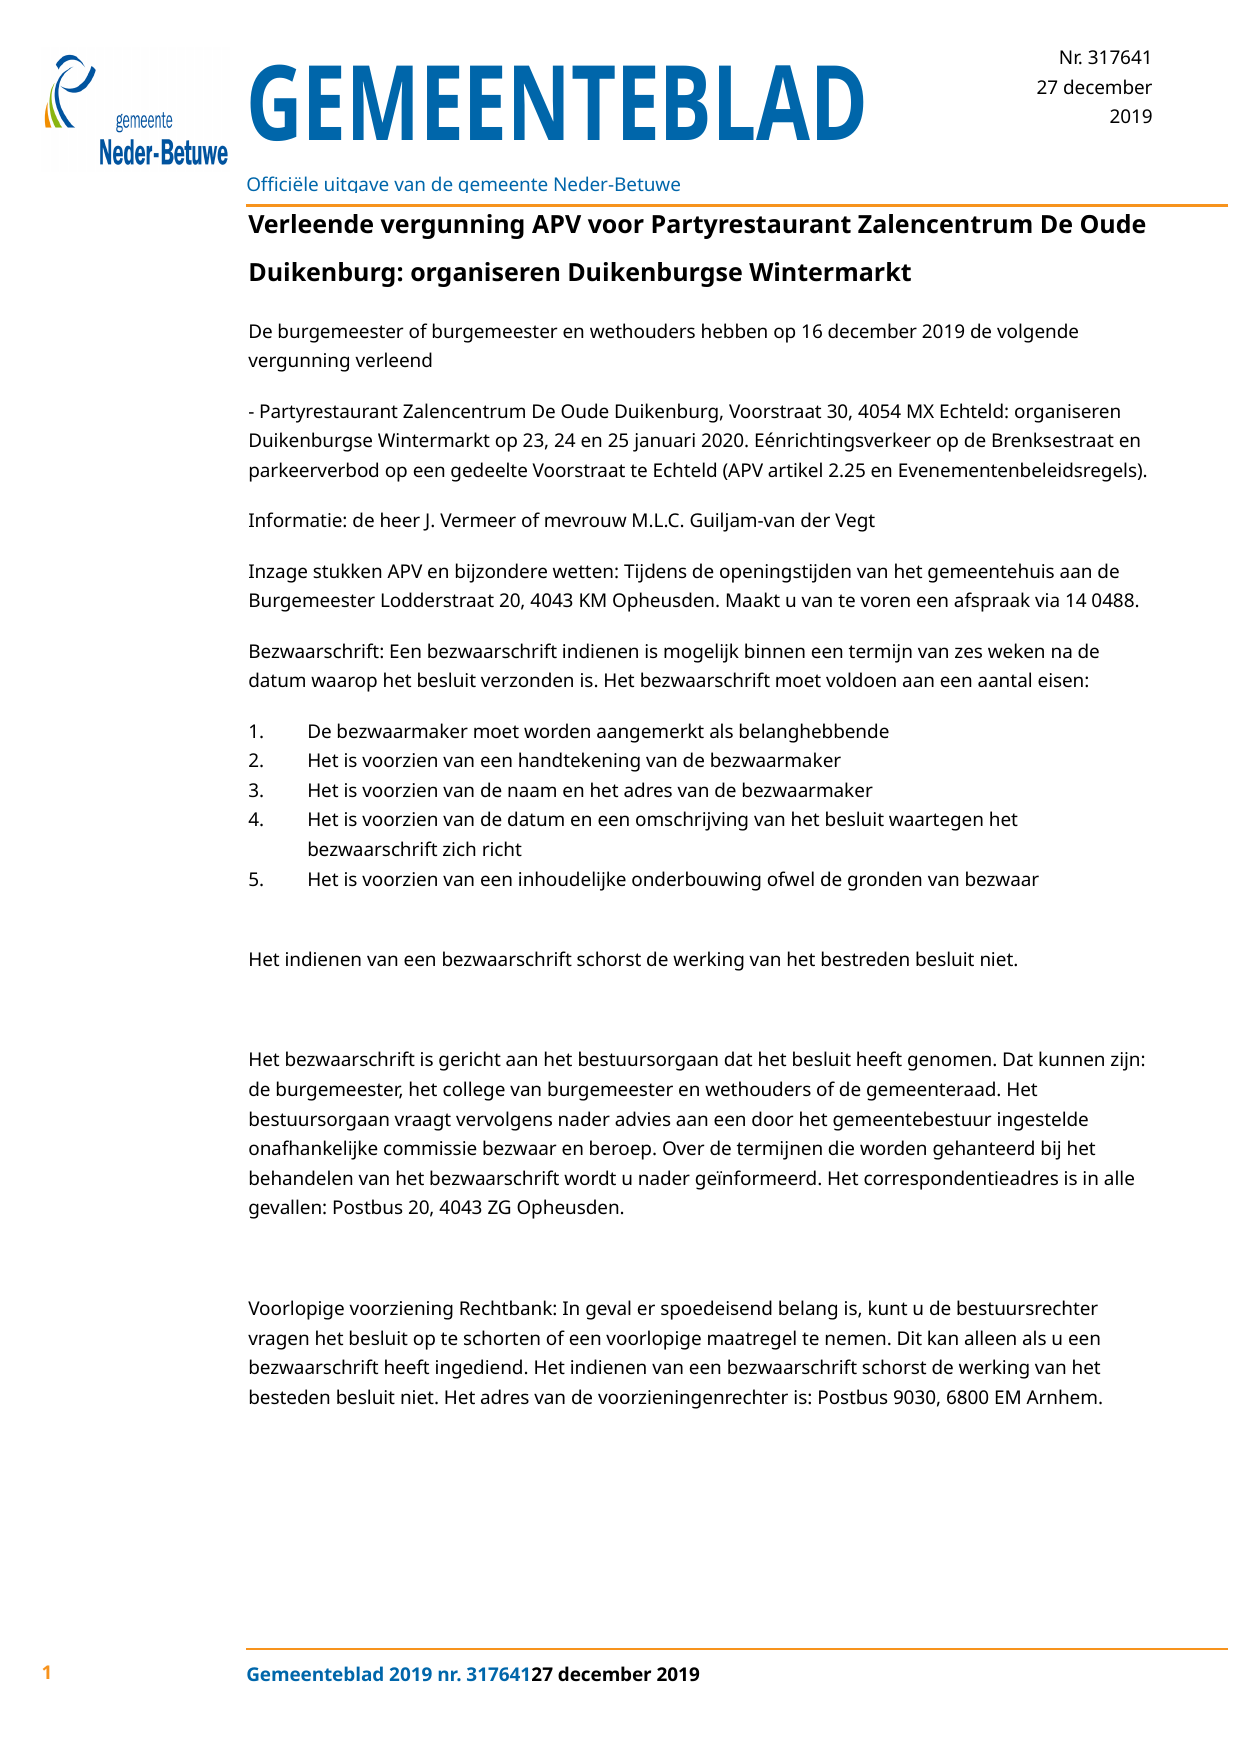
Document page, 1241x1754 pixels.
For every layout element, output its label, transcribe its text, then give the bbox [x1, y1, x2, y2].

text De burgemeester of burgemeester en wethouders hebben op 16 december 2019 de volgende vergunning verleend [248, 318, 1152, 373]
text Inzage stukken APV en bijzondere wetten: Tijdens de openingstijden van het gemeentehuis aan de Burgemeester Lodderstraat 20, 4043 KM Opheusden. Maakt u van te voren een afspraak via 14 0488. [248, 558, 1152, 613]
list Het is voorzien van een handtekening van de bezwaarmaker [248, 747, 1152, 773]
text Het bezwaarschrift is gericht aan het bestuursorgaan dat het besluit heeft genomen. Dat kunnen zijn: de burgemeester, het college van burgemeester en wethouders of de gemeenteraad. Het bestuursorgaan vraagt vervolgens nader advies aan een door het gemeentebestuur ingestelde onafhankelijke commissie bezwaar en beroep. Over de termijnen die worden gehanteerd bij het behandelen van het bezwaarschrift wordt u nader geïnformeerd. Het correspondentieadres is in alle gevallen: Postbus 20, 4043 ZG Opheusden. [248, 1047, 1152, 1220]
text Het indienen van een bezwaarschrift schorst de werking van het bestreden besluit niet. [248, 946, 1152, 972]
text Bezwaarschrift: Een bezwaarschrift indienen is mogelijk binnen een termijn van zes weken na de datum waarop het besluit verzonden is. Het bezwaarschrift moet voldoen aan een aantal eisen: [248, 638, 1152, 693]
list Het is voorzien van de datum en een omschrijving van het besluit waartegen het bezwaarschrift zich richt [248, 807, 1152, 862]
text Voorlopige voorziening Rechtbank: In geval er spoedeisend belang is, kunt u de bestuursrechter vragen het besluit op te schorten of een voorlopige maatregel te nemen. Dit kan alleen als u een bezwaarschrift heeft ingediend. Het indienen van een bezwaarschrift schorst de werking van het besteden besluit niet. Het adres van de voorzieningenrechter is: Postbus 9030, 6800 EM Arnhem. [248, 1295, 1152, 1410]
list De bezwaarmaker moet worden aangemerkt als belanghebbende [248, 718, 1152, 744]
text - Partyrestaurant Zalencentrum De Oude Duikenburg, Voorstraat 30, 4054 MX Echteld: organiseren Duikenburgse Wintermarkt op 23, 24 en 25 januari 2020. Eénrichtingsverkeer op de Brenksestraat en parkeerverbod op een gedeelte Voorstraat te Echteld (APV artikel 2.25 en Evenementenbeleidsregels). [248, 398, 1152, 483]
list Het is voorzien van de naam en het adres van de bezwaarmaker [248, 777, 1152, 803]
text Informatie: de heer J. Vermeer of mevrouw M.L.C. Guiljam-van der Vegt [248, 507, 1152, 533]
text Verleende vergunning APV voor Partyrestaurant Zalencentrum De Oude Duikenburg: organiseren Duikenburgse Wintermarkt [248, 207, 1152, 288]
picture [41, 47, 231, 172]
list Het is voorzien van een inhoudelijke onderbouwing ofwel de gronden van bezwaar [248, 866, 1152, 892]
